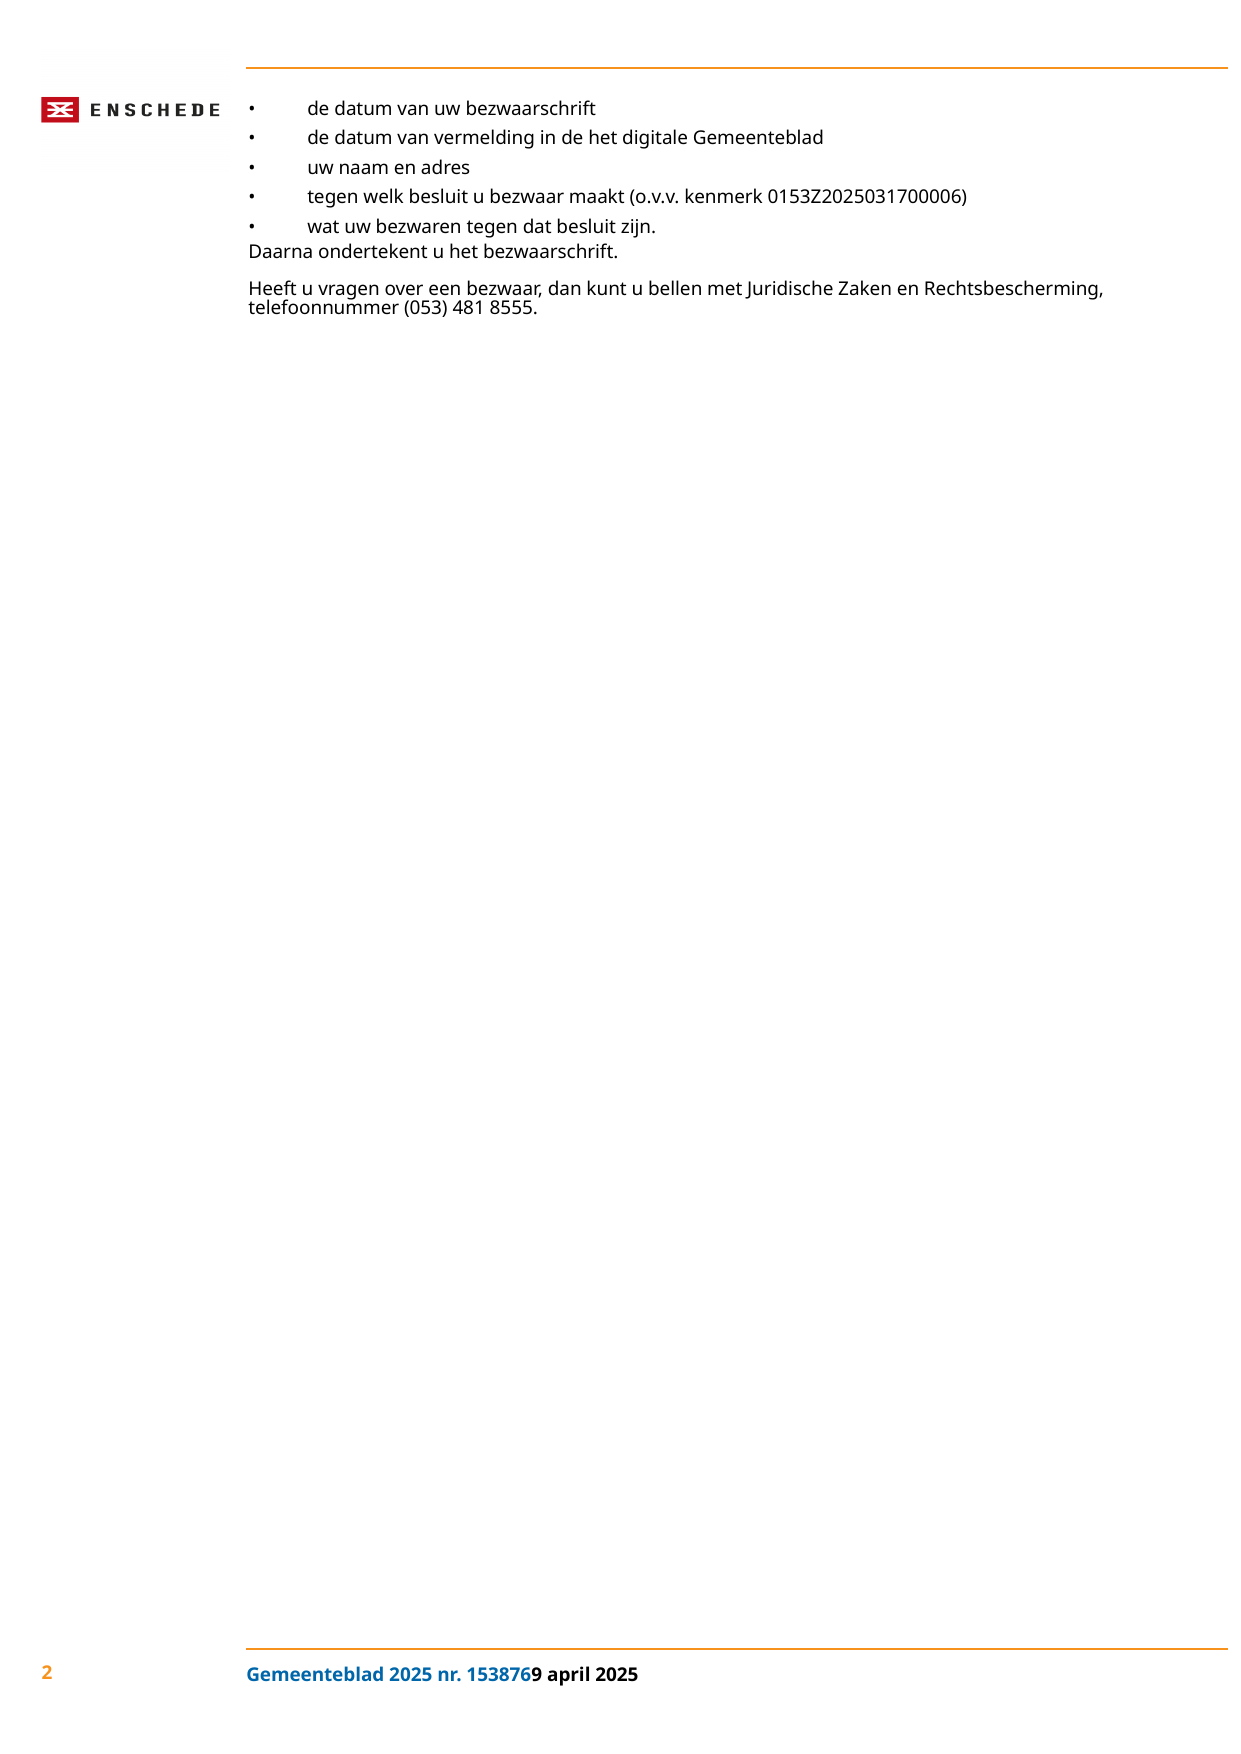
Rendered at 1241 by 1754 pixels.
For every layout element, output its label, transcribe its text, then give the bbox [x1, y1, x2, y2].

list tegen welk besluit u bezwaar maakt (o.v.v. kenmerk 0153Z2025031700006) [248, 183, 1152, 209]
text Daarna ondertekent u het bezwaarschrift. [248, 243, 1152, 262]
text Heeft u vragen over een bezwaar, dan kunt u bellen met Juridische Zaken en Rechtsbescherming, telefoonnummer (053) 481 8555. [248, 280, 1152, 318]
list wat uw bezwaren tegen dat besluit zijn. [248, 213, 1152, 239]
picture [41, 47, 231, 172]
list de datum van vermelding in de het digitale Gemeenteblad [248, 124, 1152, 150]
list de datum van uw bezwaarschrift [248, 95, 1152, 121]
list uw naam en adres [248, 154, 1152, 180]
